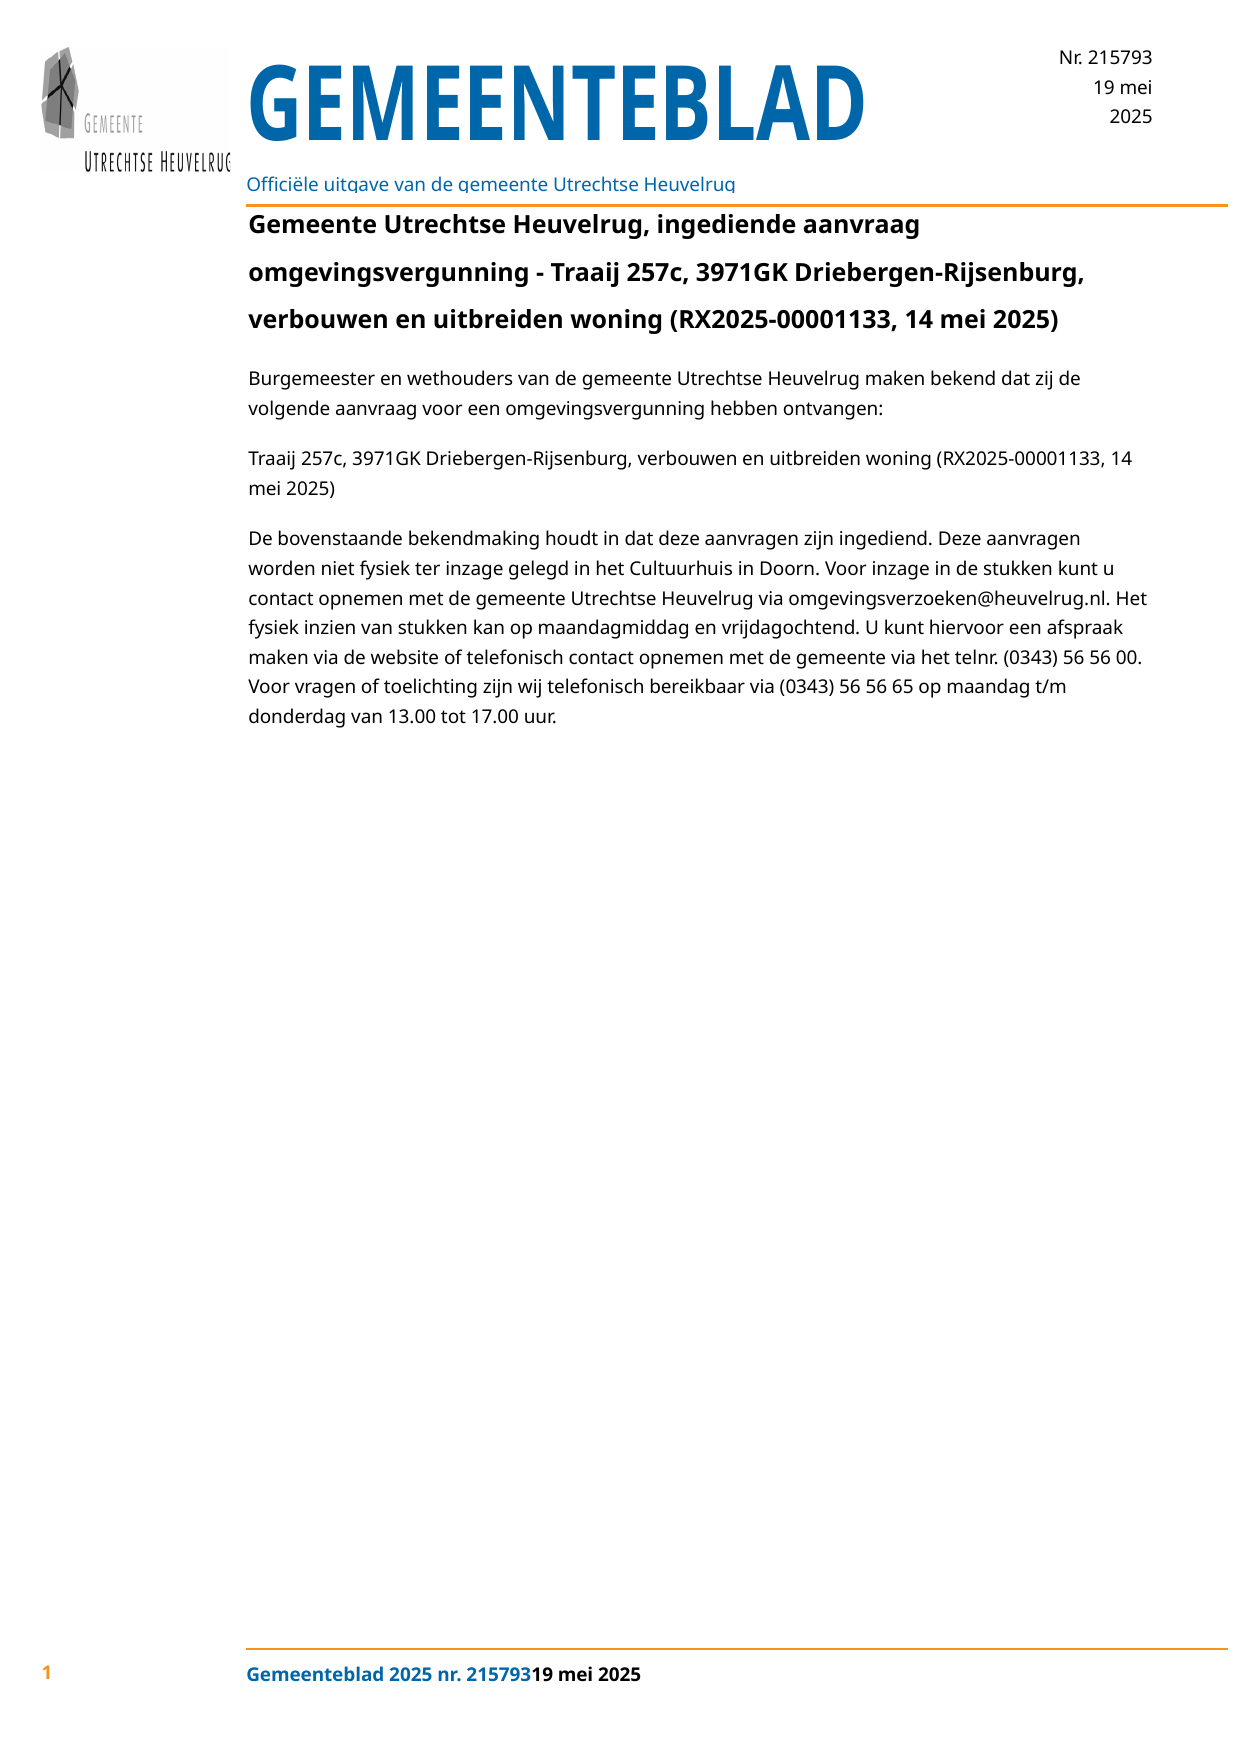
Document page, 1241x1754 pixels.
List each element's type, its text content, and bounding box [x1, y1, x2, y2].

picture [41, 47, 231, 172]
text Burgemeester en wethouders van de gemeente Utrechtse Heuvelrug maken bekend dat zij de volgende aanvraag voor een omgevingsvergunning hebben ontvangen: [248, 366, 1152, 421]
text De bovenstaande bekendmaking houdt in dat deze aanvragen zijn ingediend. Deze aanvragen worden niet fysiek ter inzage gelegd in het Cultuurhuis in Doorn. Voor inzage in de stukken kunt u contact opnemen met de gemeente Utrechtse Heuvelrug via omgevingsverzoeken@heuvelrug.nl. Het fysiek inzien van stukken kan op maandagmiddag en vrijdagochtend. U kunt hiervoor een afspraak maken via de website of telefonisch contact opnemen met de gemeente via het telnr. (0343) 56 56 00. Voor vragen of toelichting zijn wij telefonisch bereikbaar via (0343) 56 56 65 op maandag t/m donderdag van 13.00 tot 17.00 uur. [248, 526, 1152, 729]
text Gemeente Utrechtse Heuvelrug, ingediende aanvraag omgevingsvergunning - Traaij 257c, 3971GK Driebergen-Rijsenburg, verbouwen en uitbreiden woning (RX2025-00001133, 14 mei 2025) [248, 207, 1152, 336]
text Traaij 257c, 3971GK Driebergen-Rijsenburg, verbouwen en uitbreiden woning (RX2025-00001133, 14 mei 2025) [248, 446, 1152, 501]
